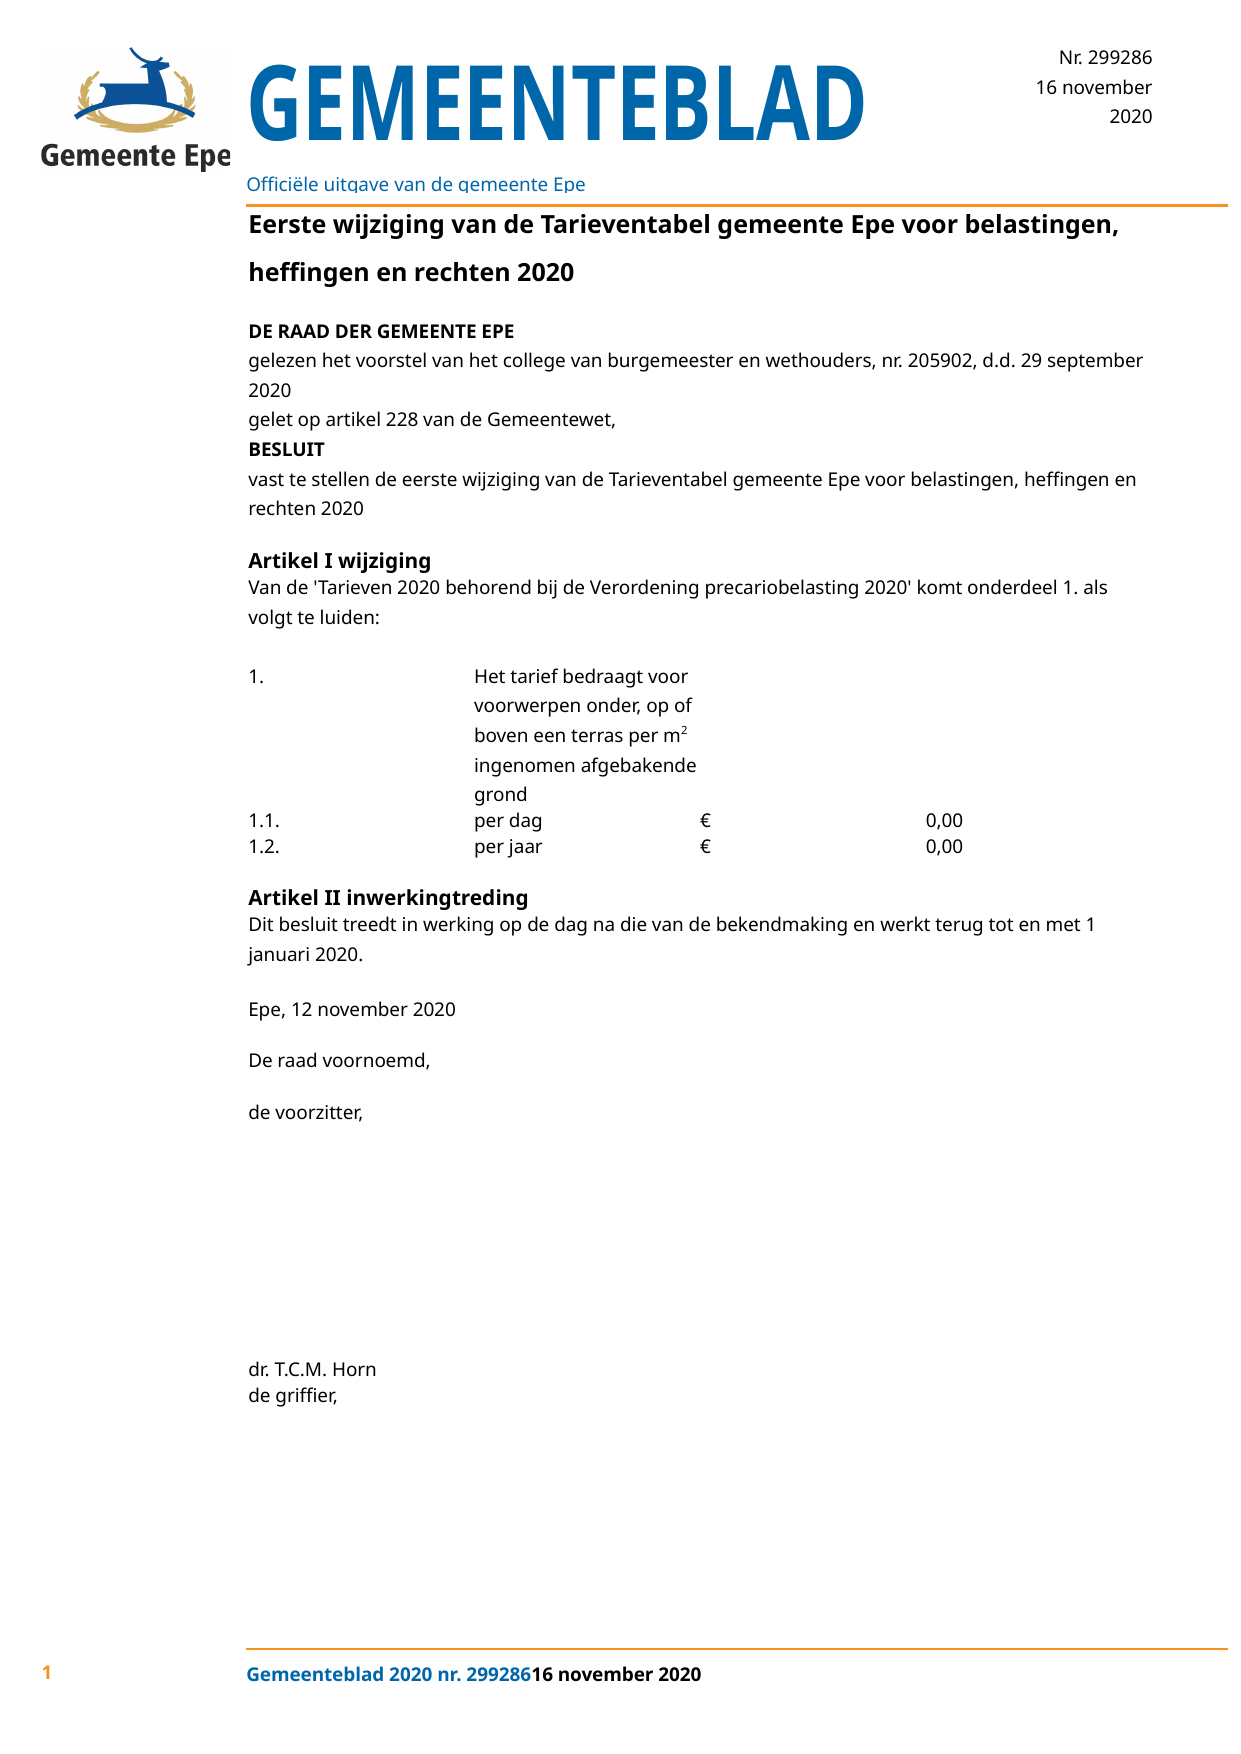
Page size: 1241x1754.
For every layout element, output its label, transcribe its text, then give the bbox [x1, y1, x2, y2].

text vast te stellen de eerste wijziging van de Tarieventabel gemeente Epe voor belastingen, heffingen en rechten 2020 [248, 466, 1152, 521]
table_header [700, 663, 926, 807]
text Artikel I wijziging [248, 546, 1152, 574]
picture [41, 47, 231, 172]
text Epe, 12 november 2020 [248, 996, 1152, 1022]
table_header [926, 663, 1152, 807]
text DE RAAD DER GEMEENTE EPE [248, 318, 1152, 344]
table_cell 0,00 [926, 833, 1152, 859]
text de griffier, [248, 1382, 1152, 1408]
text de voorzitter, [248, 1099, 1152, 1125]
table_cell € [700, 833, 926, 859]
table_cell 1.2. [248, 833, 474, 859]
table_header 1. [248, 663, 474, 807]
text gelet op artikel 228 van de Gemeentewet, [248, 407, 1152, 432]
text De raad voornoemd, [248, 1047, 1152, 1073]
text dr. T.C.M. Horn [248, 1356, 1152, 1382]
text Van de 'Tarieven 2020 behorend bij de Verordening precariobelasting 2020' komt onderdeel 1. als volgt te luiden: [248, 574, 1152, 629]
text Eerste wijziging van de Tarieventabel gemeente Epe voor belastingen, heffingen en rechten 2020 [248, 207, 1152, 288]
table_cell 0,00 [926, 807, 1152, 833]
table_cell 1.1. [248, 807, 474, 833]
text Dit besluit treedt in werking op de dag na die van de bekendmaking en werkt terug tot en met 1 januari 2020. [248, 911, 1152, 966]
table_header Het tarief bedraagt voor voorwerpen onder, op of boven een terras per m2 ingenomen afgebakende grond [474, 663, 700, 807]
table_cell per dag [474, 807, 700, 833]
text Artikel II inwerkingtreding [248, 883, 1152, 911]
table_cell € [700, 807, 926, 833]
text gelezen het voorstel van het college van burgemeester en wethouders, nr. 205902, d.d. 29 september 2020 [248, 347, 1152, 403]
text BESLUIT [248, 436, 1152, 462]
table_cell per jaar [474, 833, 700, 859]
